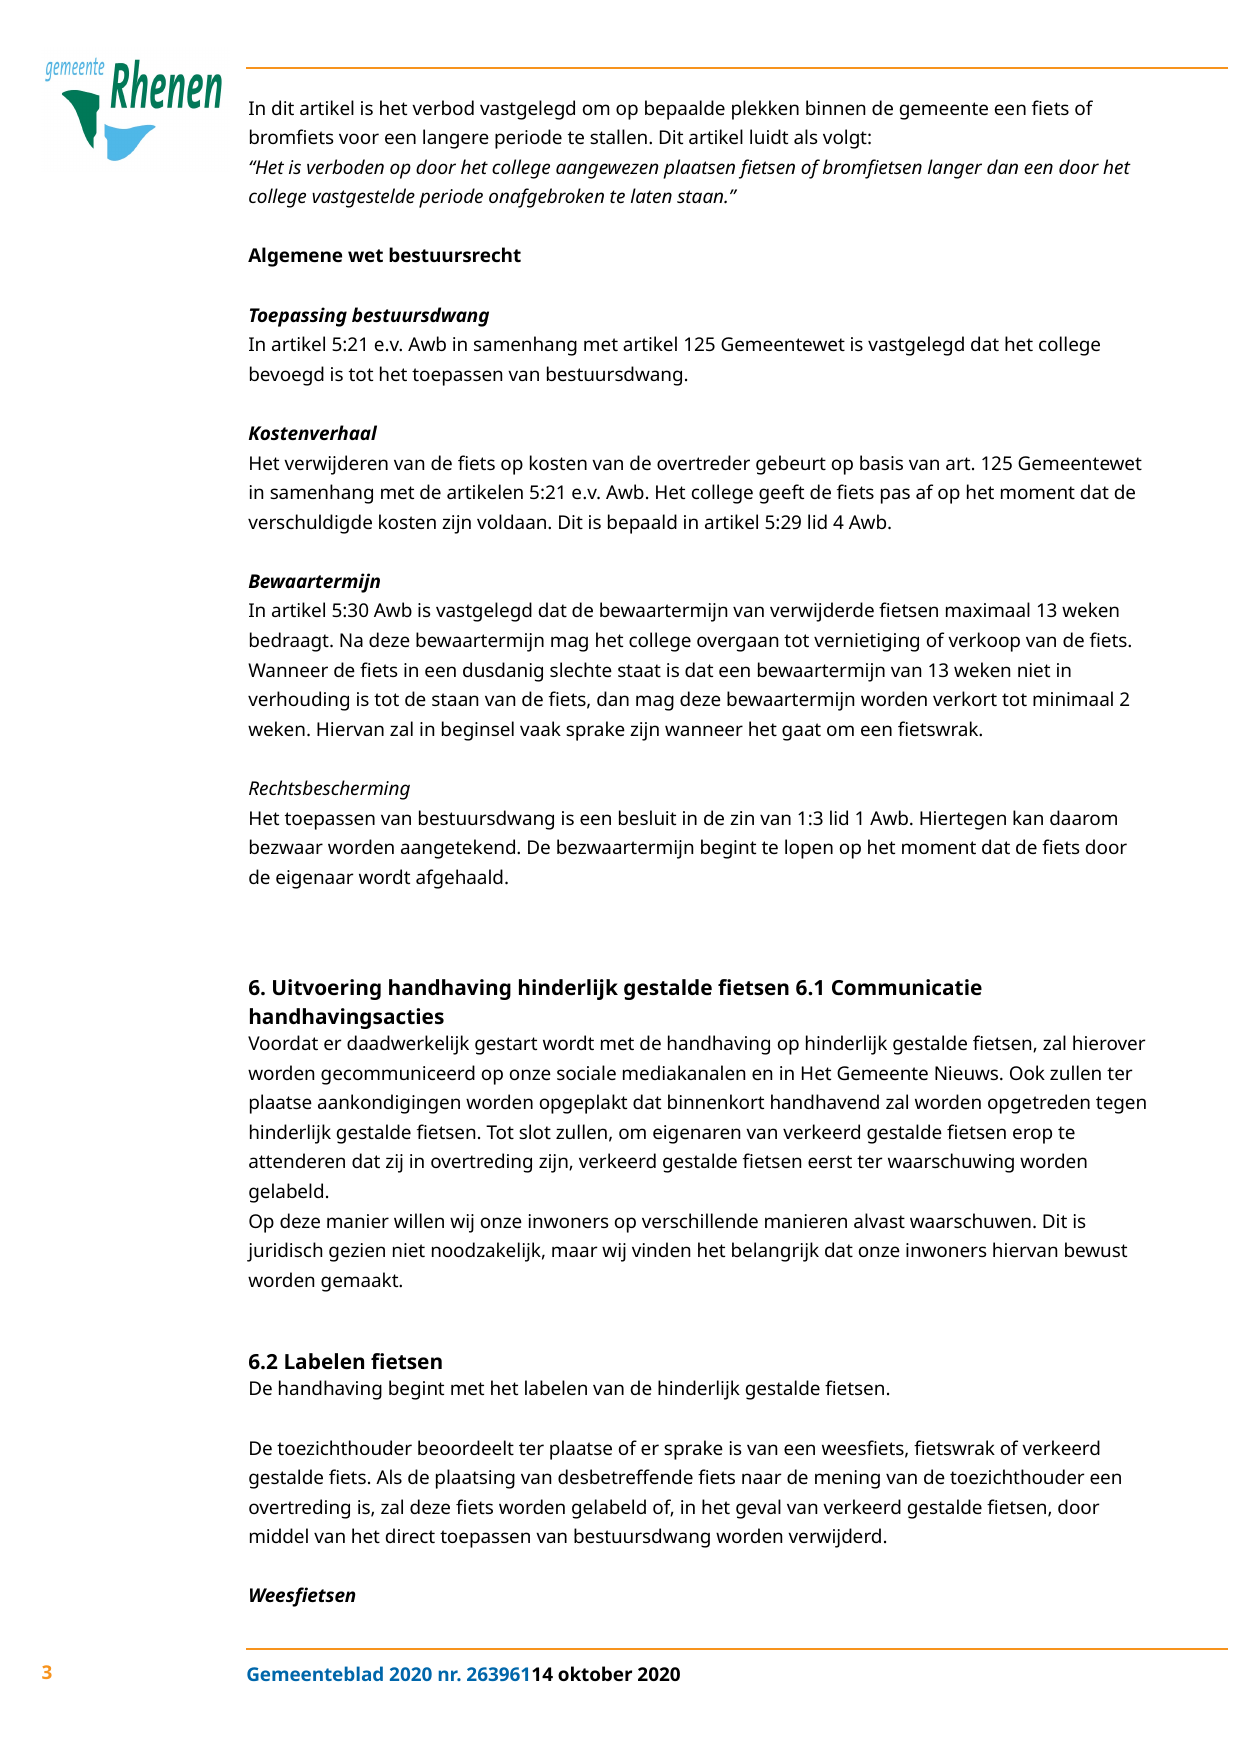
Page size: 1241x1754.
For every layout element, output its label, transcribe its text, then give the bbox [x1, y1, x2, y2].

picture [41, 47, 231, 172]
text Weesfietsen [248, 1583, 1152, 1608]
text 6.2 Labelen fietsen [248, 1347, 1152, 1376]
text De handhaving begint met het labelen van de hinderlijk gestalde fietsen. [248, 1376, 1152, 1401]
text In artikel 5:30 Awb is vastgelegd dat de bewaartermijn van verwijderde fietsen maximaal 13 weken bedraagt. Na deze bewaartermijn mag het college overgaan tot vernietiging of verkoop van de fiets. Wanneer de fiets in een dusdanig slechte staat is dat een bewaartermijn van 13 weken niet in verhouding is tot de staan van de fiets, dan mag deze bewaartermijn worden verkort tot minimaal 2 weken. Hiervan zal in beginsel vaak sprake zijn wanneer het gaat om een fietswrak. [248, 598, 1152, 742]
text Kostenverhaal [248, 420, 1152, 446]
text Rechtsbescherming [248, 775, 1152, 801]
text In dit artikel is het verbod vastgelegd om op bepaalde plekken binnen de gemeente een fiets of bromfiets voor een langere periode te stallen. Dit artikel luidt als volgt: [248, 95, 1152, 150]
text 6. Uitvoering handhaving hinderlijk gestalde fietsen 6.1 Communicatie handhavingsacties [248, 973, 1152, 1030]
text Het toepassen van bestuursdwang is een besluit in de zin van 1:3 lid 1 Awb. Hiertegen kan daarom bezwaar worden aangetekend. De bezwaartermijn begint te lopen op het moment dat de fiets door de eigenaar wordt afgehaald. [248, 805, 1152, 890]
text “Het is verboden op door het college aangewezen plaatsen fietsen of bromfietsen langer dan een door het college vastgestelde periode onafgebroken te laten staan.” [248, 154, 1152, 209]
text Algemene wet bestuursrecht [248, 243, 1152, 268]
text Het verwijderen van de fiets op kosten van de overtreder gebeurt op basis van art. 125 Gemeentewet in samenhang met de artikelen 5:21 e.v. Awb. Het college geeft de fiets pas af op het moment dat de verschuldigde kosten zijn voldaan. Dit is bepaald in artikel 5:29 lid 4 Awb. [248, 450, 1152, 535]
text Bewaartermijn [248, 568, 1152, 594]
text De toezichthouder beoordeelt ter plaatse of er sprake is van een weesfiets, fietswrak of verkeerd gestalde fiets. Als de plaatsing van desbetreffende fiets naar de mening van de toezichthouder een overtreding is, zal deze fiets worden gelabeld of, in het geval van verkeerd gestalde fietsen, door middel van het direct toepassen van bestuursdwang worden verwijderd. [248, 1435, 1152, 1549]
text In artikel 5:21 e.v. Awb in samenhang met artikel 125 Gemeentewet is vastgelegd dat het college bevoegd is tot het toepassen van bestuursdwang. [248, 331, 1152, 387]
text Voordat er daadwerkelijk gestart wordt met de handhaving op hinderlijk gestalde fietsen, zal hierover worden gecommuniceerd op onze sociale mediakanalen en in Het Gemeente Nieuws. Ook zullen ter plaatse aankondigingen worden opgeplakt dat binnenkort handhavend zal worden opgetreden tegen hinderlijk gestalde fietsen. Tot slot zullen, om eigenaren van verkeerd gestalde fietsen erop te attenderen dat zij in overtreding zijn, verkeerd gestalde fietsen eerst ter waarschuwing worden gelabeld. [248, 1030, 1152, 1204]
text Toepassing bestuursdwang [248, 302, 1152, 328]
text Op deze manier willen wij onze inwoners op verschillende manieren alvast waarschuwen. Dit is juridisch gezien niet noodzakelijk, maar wij vinden het belangrijk dat onze inwoners hiervan bewust worden gemaakt. [248, 1208, 1152, 1293]
